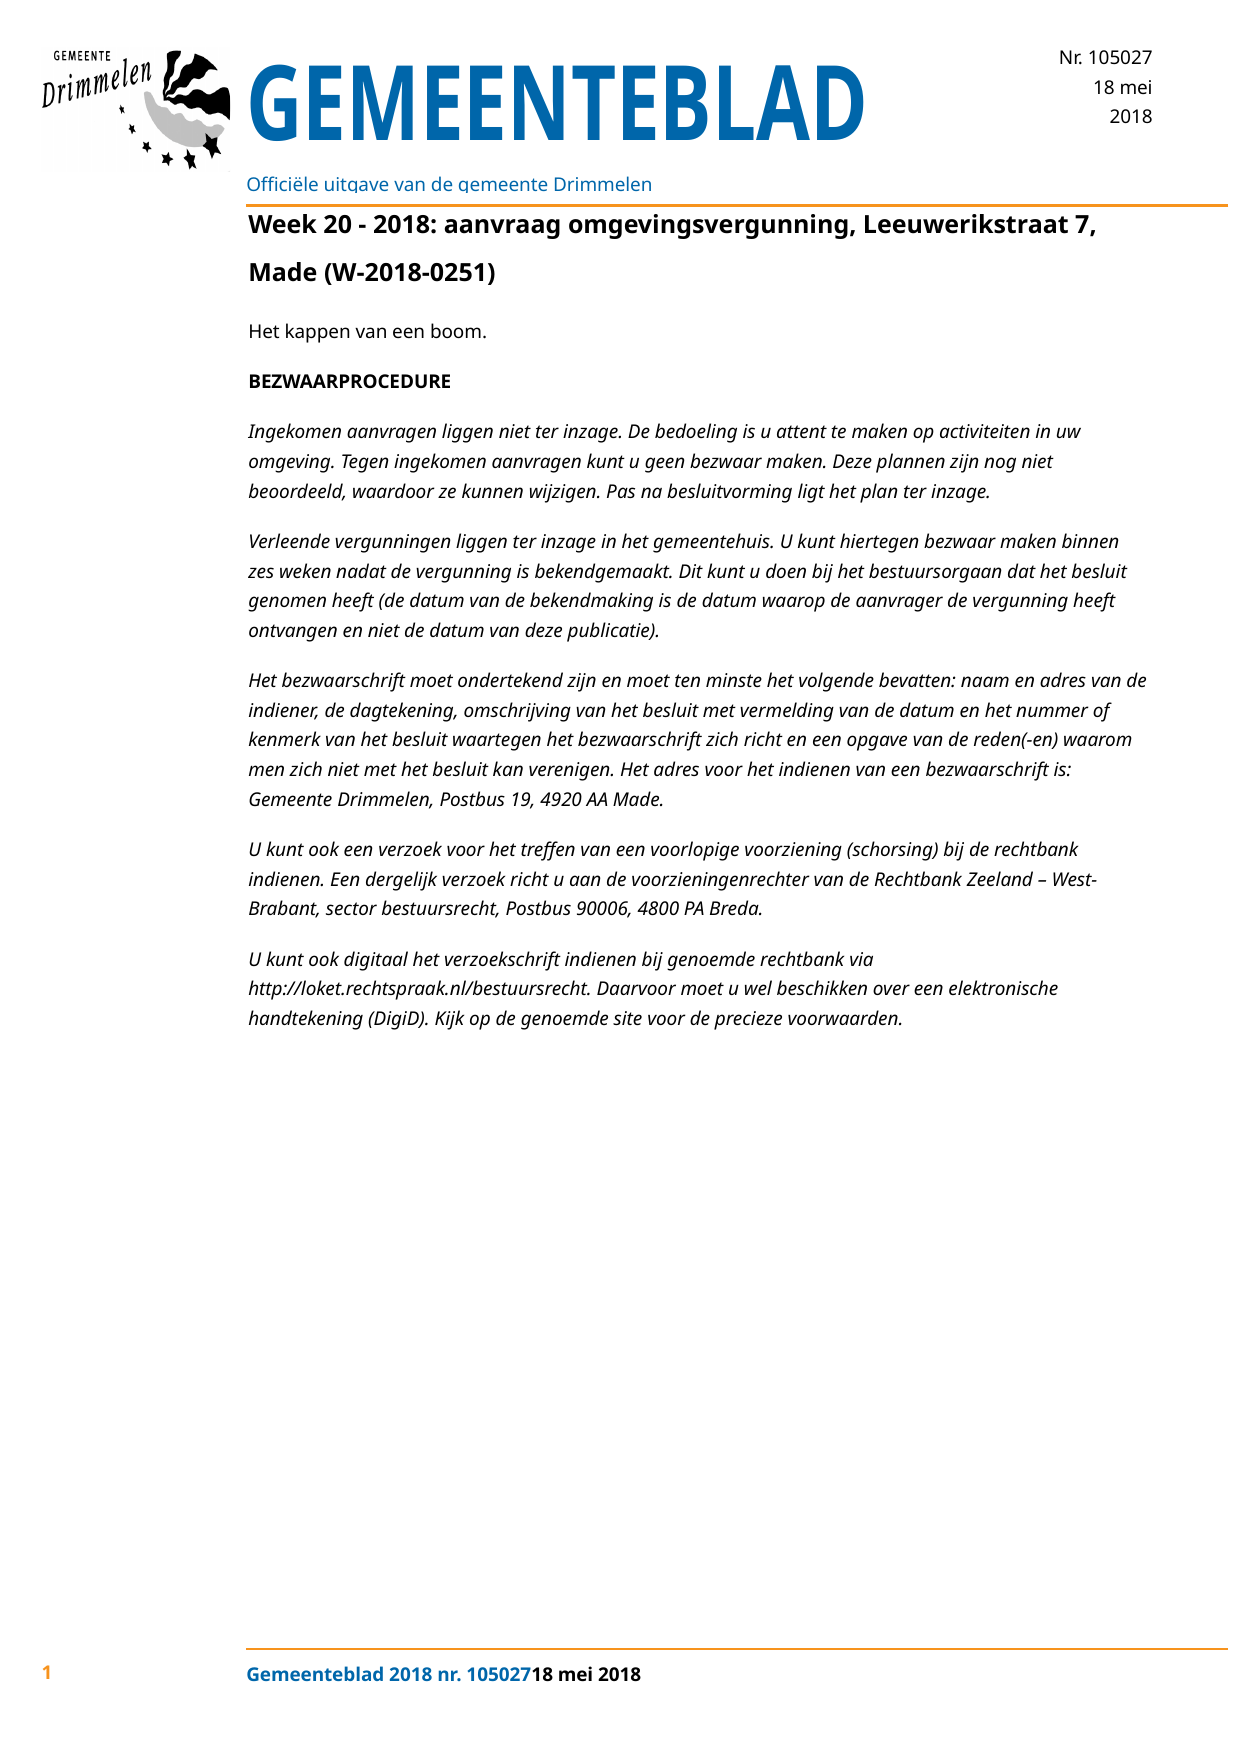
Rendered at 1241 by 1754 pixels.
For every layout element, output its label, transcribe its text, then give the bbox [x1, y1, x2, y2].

text Ingekomen aanvragen liggen niet ter inzage. De bedoeling is u attent te maken op activiteiten in uw omgeving. Tegen ingekomen aanvragen kunt u geen bezwaar maken. Deze plannen zijn nog niet beoordeeld, waardoor ze kunnen wijzigen. Pas na besluitvorming ligt het plan ter inzage. [248, 419, 1152, 504]
text U kunt ook een verzoek voor het treffen van een voorlopige voorziening (schorsing) bij de rechtbank indienen. Een dergelijk verzoek richt u aan de voorzieningenrechter van de Rechtbank Zeeland – West-Brabant, sector bestuursrecht, Postbus 90006, 4800 PA Breda. [248, 836, 1152, 921]
text Week 20 - 2018: aanvraag omgevingsvergunning, Leeuwerikstraat 7, Made (W-2018-0251) [248, 207, 1152, 288]
text Het kappen van een boom. [248, 318, 1152, 344]
picture [41, 47, 231, 172]
text Verleende vergunningen liggen ter inzage in het gemeentehuis. U kunt hiertegen bezwaar maken binnen zes weken nadat de vergunning is bekendgemaakt. Dit kunt u doen bij het bestuursorgaan dat het besluit genomen heeft (de datum van de bekendmaking is de datum waarop de aanvrager de vergunning heeft ontvangen en niet de datum van deze publicatie). [248, 528, 1152, 643]
text U kunt ook digitaal het verzoekschrift indienen bij genoemde rechtbank via http://loket.rechtspraak.nl/bestuursrecht. Daarvoor moet u wel beschikken over een elektronische handtekening (DigiD). Kijk op de genoemde site voor de precieze voorwaarden. [248, 946, 1152, 1031]
text BEZWAARPROCEDURE [248, 368, 1152, 394]
text Het bezwaarschrift moet ondertekend zijn en moet ten minste het volgende bevatten: naam en adres van de indiener, de dagtekening, omschrijving van het besluit met vermelding van de datum en het nummer of kenmerk van het besluit waartegen het bezwaarschrift zich richt en een opgave van de reden(-en) waarom men zich niet met het besluit kan verenigen. Het adres voor het indienen van een bezwaarschrift is: Gemeente Drimmelen, Postbus 19, 4920 AA Made. [248, 667, 1152, 812]
